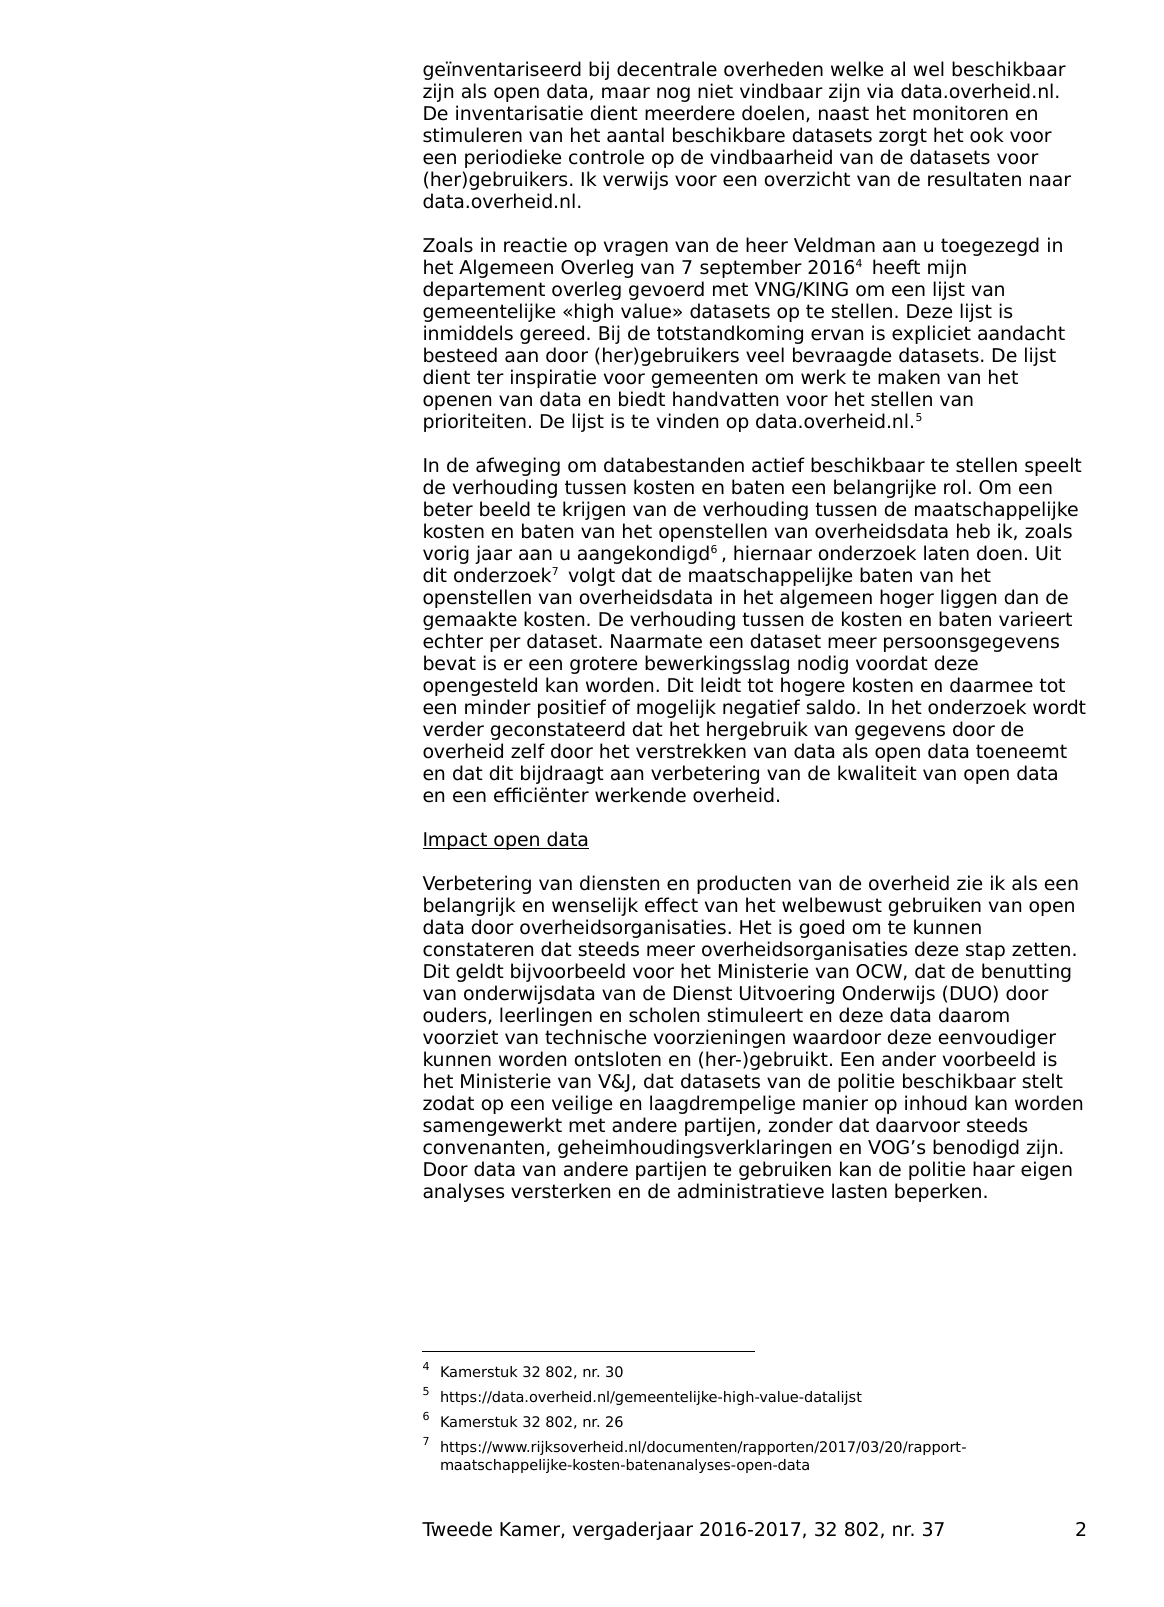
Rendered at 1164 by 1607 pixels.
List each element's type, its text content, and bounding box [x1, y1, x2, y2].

subtitle Impact open data [422, 829, 1087, 851]
text Verbetering van diensten en producten van de overheid zie ik als een belangrijk en wenselijk effect van het welbewust gebruiken van open data door overheidsorganisaties. Het is goed om te kunnen constateren dat steeds meer overheidsorganisaties deze stap zetten. Dit geldt bijvoorbeeld voor het Ministerie van OCW, dat de benutting van onderwijsdata van de Dienst Uitvoering Onderwijs (DUO) door ouders, leerlingen en scholen stimuleert en deze data daarom voorziet van technische voorzieningen waardoor deze eenvoudiger kunnen worden ontsloten en (her-)gebruikt. Een ander voorbeeld is het Ministerie van V&J, dat datasets van de politie beschikbaar stelt zodat op een veilige en laagdrempelige manier op inhoud kan worden samengewerkt met andere partijen, zonder dat daarvoor steeds convenanten, geheimhoudingsverklaringen en VOG’s benodigd zijn. Door data van andere partijen te gebruiken kan de politie haar eigen analyses versterken en de administratieve lasten beperken. [422, 873, 1087, 1203]
text In de afweging om databestanden actief beschikbaar te stellen speelt de verhouding tussen kosten en baten een belangrijke rol. Om een beter beeld te krijgen van de verhouding tussen de maatschappelijke kosten en baten van het openstellen van overheidsdata heb ik, zoals vorig jaar aan u aangekondigd, hiernaar onderzoek laten doen. Uit dit onderzoek volgt dat de maatschappelijke baten van het openstellen van overheidsdata in het algemeen hoger liggen dan de gemaakte kosten. De verhouding tussen de kosten en baten varieert echter per dataset. Naarmate een dataset meer persoonsgegevens bevat is er een grotere bewerkingsslag nodig voordat deze opengesteld kan worden. Dit leidt tot hogere kosten en daarmee tot een minder positief of mogelijk negatief saldo. In het onderzoek wordt verder geconstateerd dat het hergebruik van gegevens door de overheid zelf door het verstrekken van data als open data toeneemt en dat dit bijdraagt aan verbetering van de kwaliteit van open data en een efficiënter werkende overheid. [422, 455, 1087, 807]
text Kamerstuk 32 802, nr. 26 [422, 1410, 1087, 1432]
text Kamerstuk 32 802, nr. 30 [422, 1360, 1087, 1382]
text https://data.overheid.nl/gemeentelijke-high-value-datalijst [422, 1385, 1087, 1407]
text geïnventariseerd bij decentrale overheden welke al wel beschikbaar zijn als open data, maar nog niet vindbaar zijn via data.overheid.nl. De inventarisatie dient meerdere doelen, naast het monitoren en stimuleren van het aantal beschikbare datasets zorgt het ook voor een periodieke controle op de vindbaarheid van de datasets voor (her)gebruikers. Ik verwijs voor een overzicht van de resultaten naar data.overheid.nl. [422, 59, 1087, 213]
text https://www.rijksoverheid.nl/documenten/rapporten/2017/03/20/rapport-maatschappelijke-kosten-batenanalyses-open-data [422, 1435, 1087, 1474]
text Zoals in reactie op vragen van de heer Veldman aan u toegezegd in het Algemeen Overleg van 7 september 2016 heeft mijn departement overleg gevoerd met VNG/KING om een lijst van gemeentelijke «high value» datasets op te stellen. Deze lijst is inmiddels gereed. Bij de totstandkoming ervan is expliciet aandacht besteed aan door (her)gebruikers veel bevraagde datasets. De lijst dient ter inspiratie voor gemeenten om werk te maken van het openen van data en biedt handvatten voor het stellen van prioriteiten. De lijst is te vinden op data.overheid.nl. [422, 235, 1087, 433]
